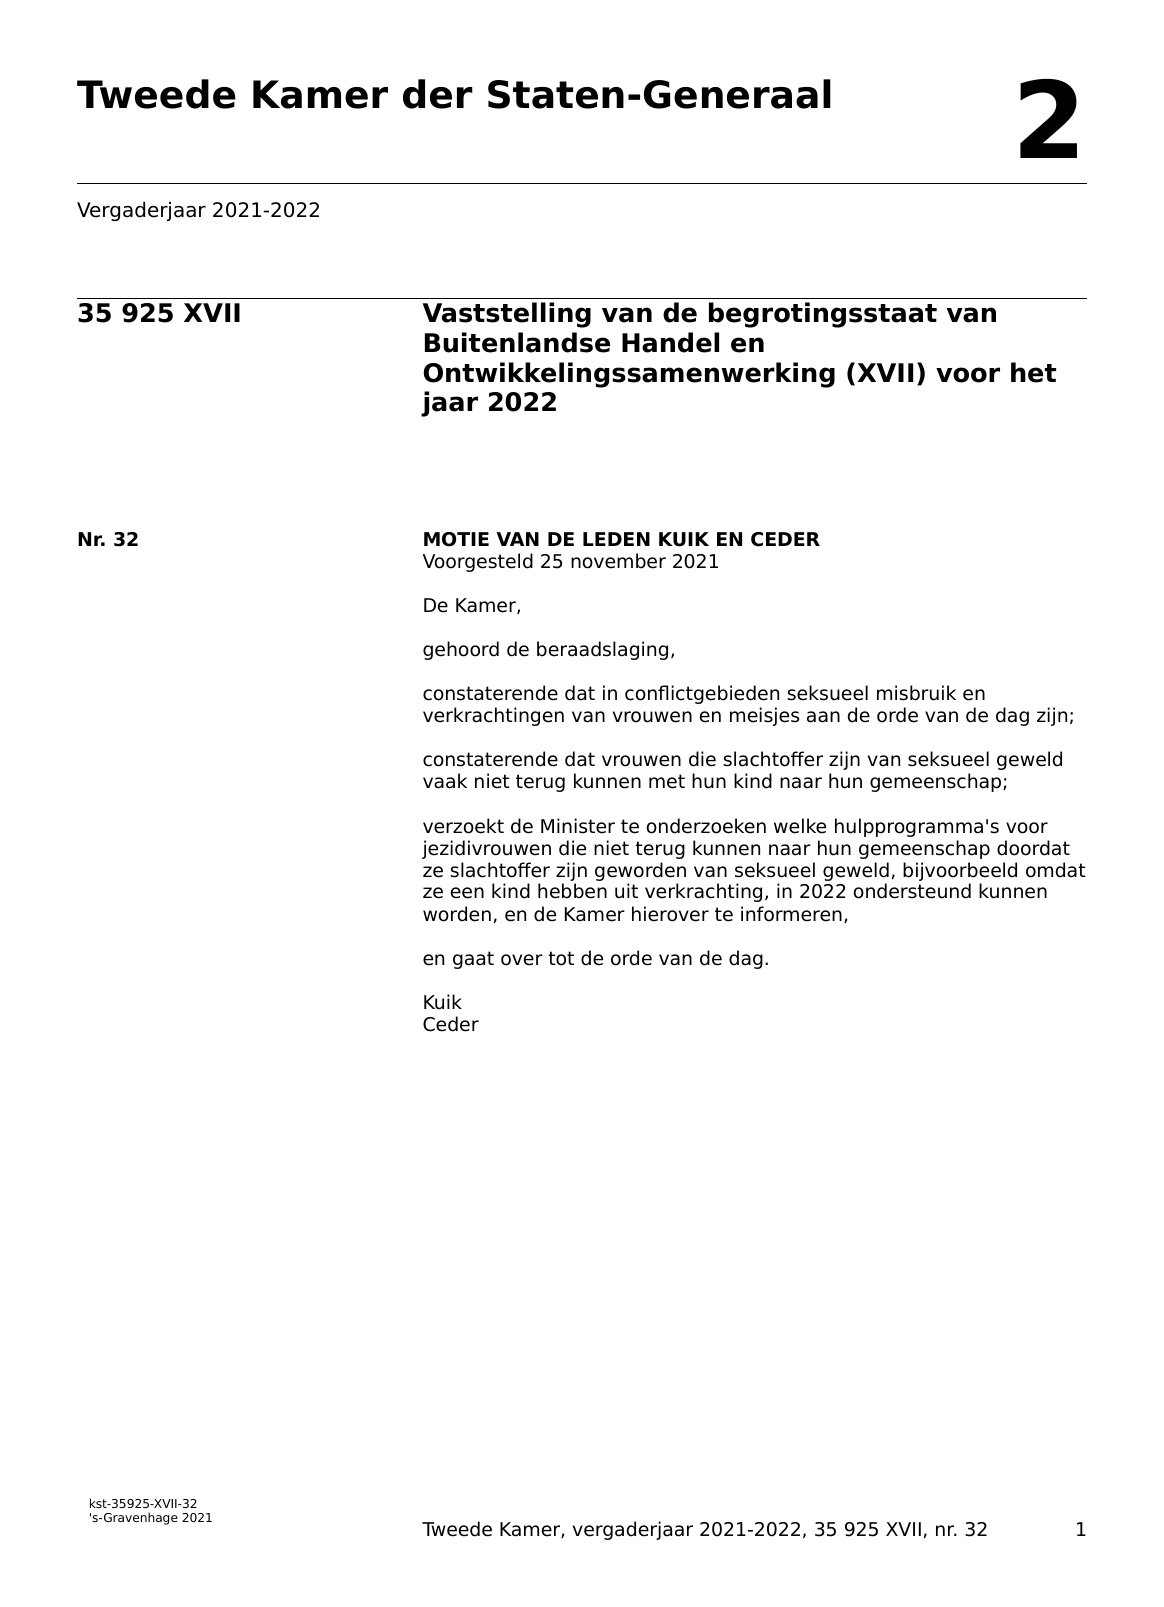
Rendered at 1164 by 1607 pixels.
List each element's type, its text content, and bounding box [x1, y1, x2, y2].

text constaterende dat vrouwen die slachtoffer zijn van seksueel geweld vaak niet terug kunnen met hun kind naar hun gemeenschap; [422, 749, 1087, 793]
text verzoekt de Minister te onderzoeken welke hulpprogramma's voor jezidivrouwen die niet terug kunnen naar hun gemeenschap doordat ze slachtoffer zijn geworden van seksueel geweld, bijvoorbeeld omdat ze een kind hebben uit verkrachting, in 2022 ondersteund kunnen worden, en de Kamer hierover te informeren, [422, 816, 1087, 925]
text en gaat over tot de orde van de dag. [422, 948, 1087, 969]
text Kuik [422, 992, 1087, 1014]
text Ceder [422, 1014, 1087, 1036]
table_header Tweede Kamer der Staten-Generaal [77, 59, 886, 183]
text De Kamer, [422, 595, 1087, 617]
subtitle 35 925 XVII Vaststelling van de begrotingsstaat van Buitenlandse Handel en Ontwikkelingssamenwerking (XVII) voor het jaar 2022 [77, 299, 1087, 418]
text gehoord de beraadslaging, [422, 639, 1087, 661]
table_cell Vergaderjaar 2021-2022 [77, 184, 1087, 298]
text Voorgesteld 25 november 2021 [422, 551, 1087, 573]
table_header 2 [886, 59, 1087, 183]
text constaterende dat in conflictgebieden seksueel misbruik en verkrachtingen van vrouwen en meisjes aan de orde van de dag zijn; [422, 683, 1087, 727]
text 's-Gravenhage 2021 [88, 1511, 323, 1525]
subtitle Nr. 32 MOTIE VAN DE LEDEN KUIK EN CEDER [77, 529, 1087, 551]
text kst-35925-XVII-32 [88, 1497, 323, 1511]
